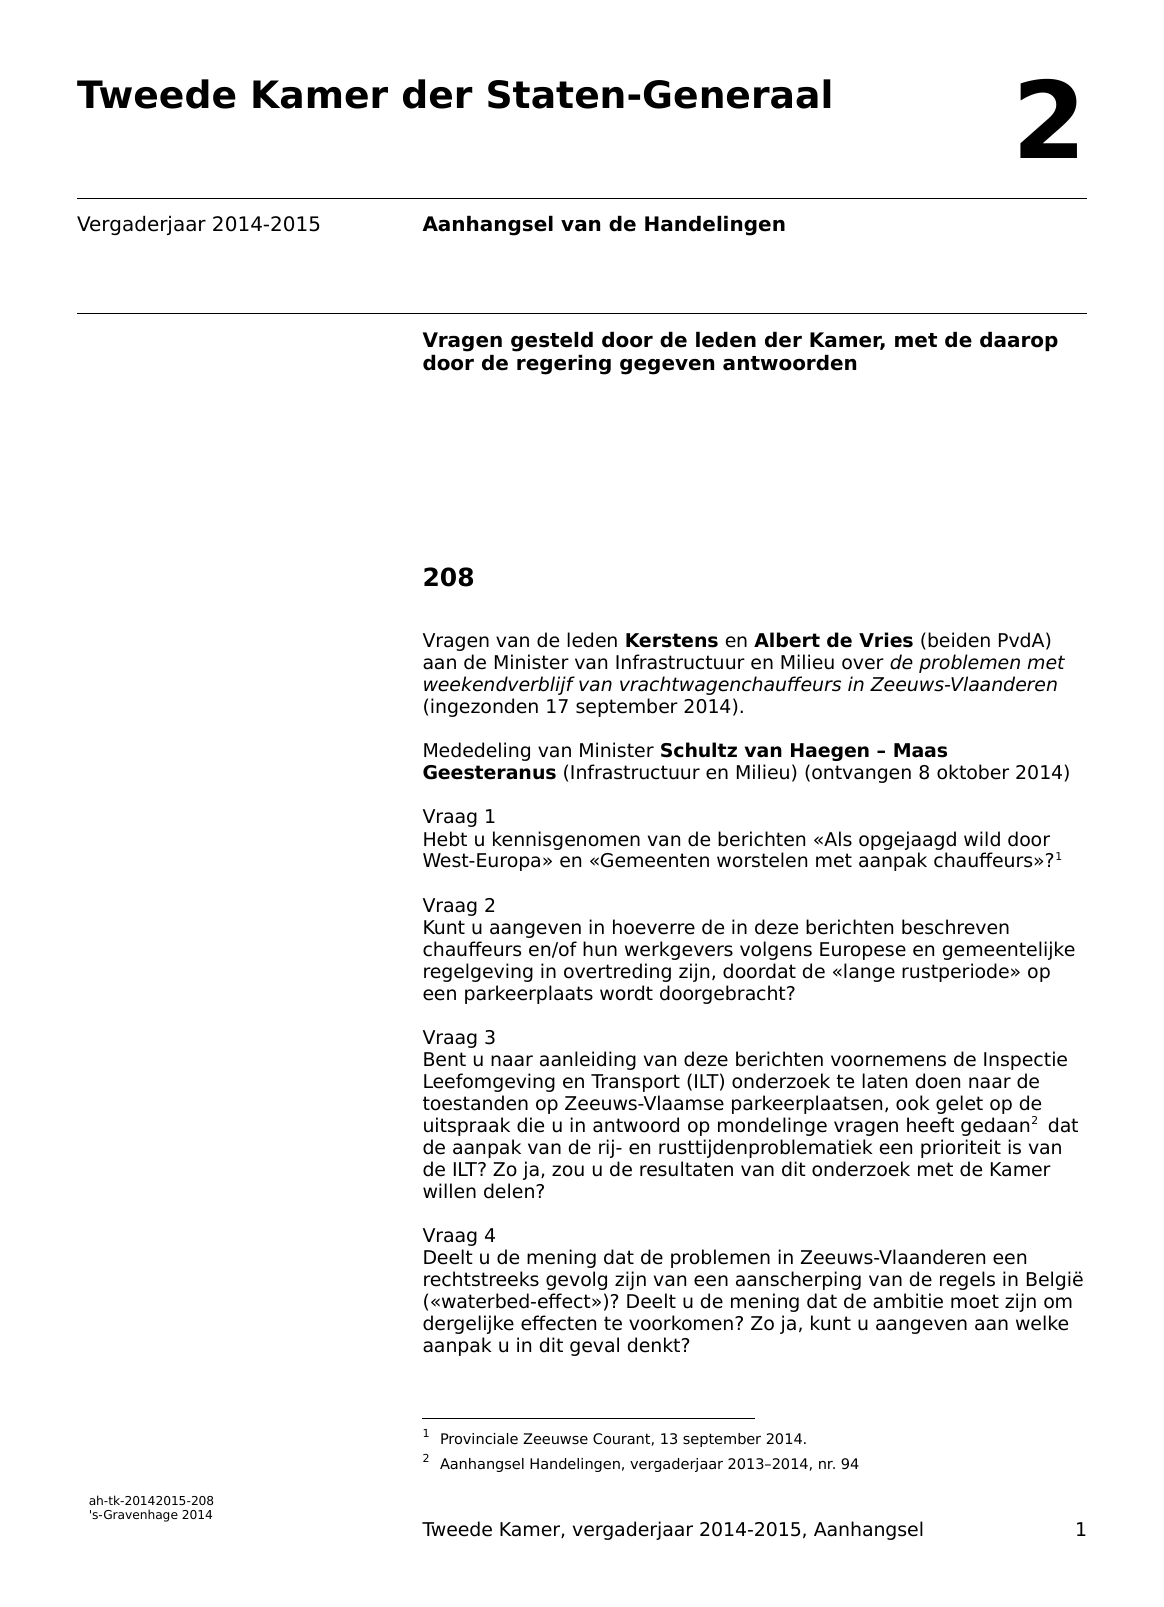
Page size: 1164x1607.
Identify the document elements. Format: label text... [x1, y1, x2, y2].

text Vraag 3 [422, 1027, 1087, 1049]
text Vragen van de leden Kerstens en Albert de Vries (beiden PvdA) aan de Minister van Infrastructuur en Milieu over de problemen met weekendverblijf van vrachtwagenchauffeurs in Zeeuws-Vlaanderen (ingezonden 17 september 2014). [422, 630, 1087, 718]
text ah-tk-20142015-208 [88, 1494, 323, 1508]
text Bent u naar aanleiding van deze berichten voornemens de Inspectie Leefomgeving en Transport (ILT) onderzoek te laten doen naar de toestanden op Zeeuws-Vlaamse parkeerplaatsen, ook gelet op de uitspraak die u in antwoord op mondelinge vragen heeft gedaan dat de aanpak van de rij- en rusttijdenproblematiek een prioriteit is van de ILT? Zo ja, zou u de resultaten van dit onderzoek met de Kamer willen delen? [422, 1049, 1087, 1202]
table_header Tweede Kamer der Staten-Generaal [77, 59, 886, 198]
text Hebt u kennisgenomen van de berichten «Als opgejaagd wild door West-Europa» en «Gemeenten worstelen met aanpak chauffeurs»? [422, 828, 1087, 872]
table_cell Vergaderjaar 2014-2015 [77, 199, 422, 313]
text Vraag 2 [422, 894, 1087, 917]
text Vraag 1 [422, 806, 1087, 828]
text Vraag 4 [422, 1225, 1087, 1247]
table_cell [77, 314, 422, 375]
text Aanhangsel Handelingen, vergaderjaar 2013–2014, nr. 94 [422, 1452, 1087, 1474]
table_cell Aanhangsel van de Handelingen [422, 199, 1087, 313]
text Mededeling van Minister Schultz van Haegen – Maas Geesteranus (Infrastructuur en Milieu) (ontvangen 8 oktober 2014) [422, 740, 1087, 784]
table_header 2 [886, 59, 1087, 198]
text 's-Gravenhage 2014 [88, 1508, 323, 1522]
table_cell Vragen gesteld door de leden der Kamer, met de daarop door de regering gegeven antwoorden [422, 314, 1087, 375]
text Deelt u de mening dat de problemen in Zeeuws-Vlaanderen een rechtstreeks gevolg zijn van een aanscherping van de regels in België («waterbed-effect»)? Deelt u de mening dat de ambitie moet zijn om dergelijke effecten te voorkomen? Zo ja, kunt u aangeven aan welke aanpak u in dit geval denkt? [422, 1247, 1087, 1357]
text 208 [422, 563, 1087, 592]
text Provinciale Zeeuwse Courant, 13 september 2014. [422, 1427, 1087, 1449]
text Kunt u aangeven in hoeverre de in deze berichten beschreven chauffeurs en/of hun werkgevers volgens Europese en gemeentelijke regelgeving in overtreding zijn, doordat de «lange rustperiode» op een parkeerplaats wordt doorgebracht? [422, 917, 1087, 1004]
